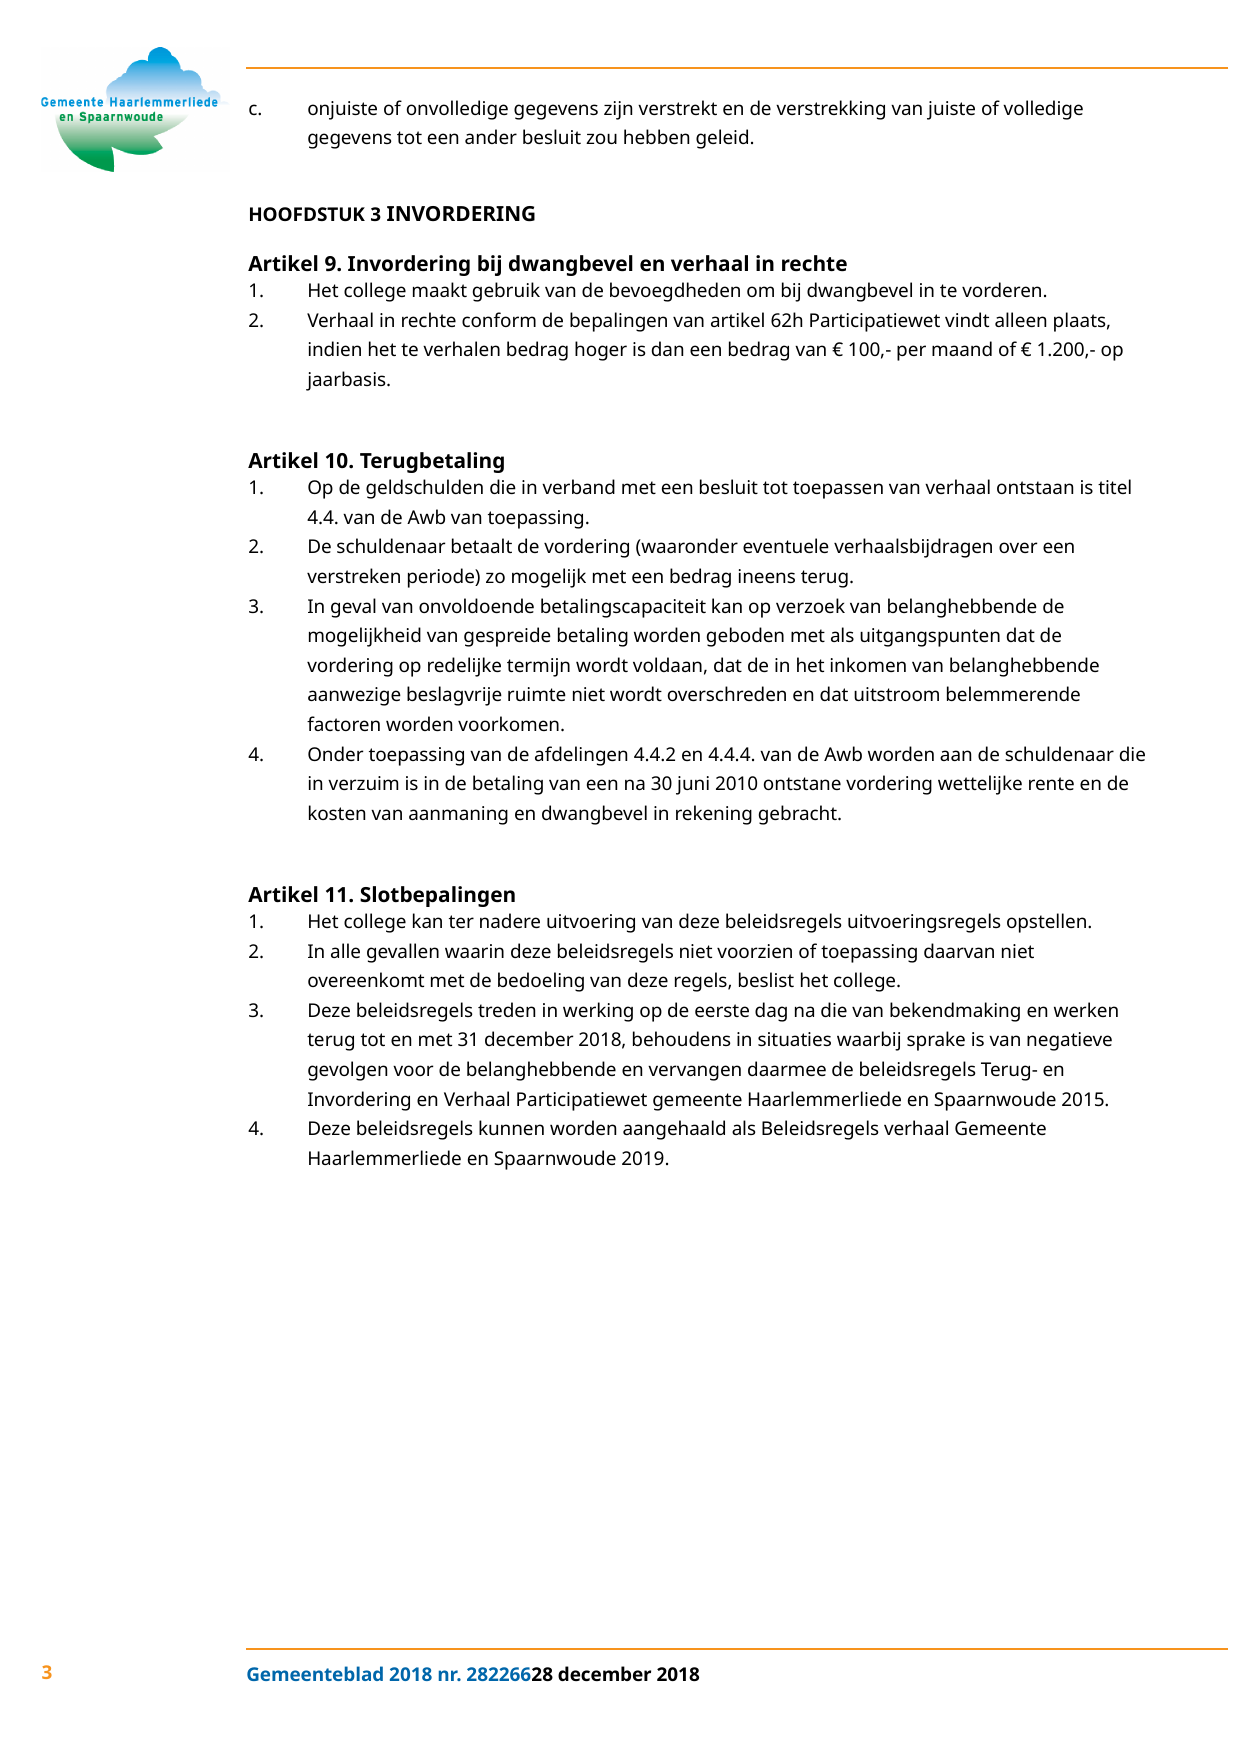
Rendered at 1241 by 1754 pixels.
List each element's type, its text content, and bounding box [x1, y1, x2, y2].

list Deze beleidsregels treden in werking op de eerste dag na die van bekendmaking en werken terug tot en met 31 december 2018, behoudens in situaties waarbij sprake is van negatieve gevolgen voor de belanghebbende en vervangen daarmee de beleidsregels Terug- en Invordering en Verhaal Participatiewet gemeente Haarlemmerliede en Spaarnwoude 2015. [248, 997, 1152, 1112]
list Onder toepassing van de afdelingen 4.4.2 en 4.4.4. van de Awb worden aan de schuldenaar die in verzuim is in de betaling van een na 30 juni 2010 ontstane vordering wettelijke rente en de kosten van aanmaning en dwangbevel in rekening gebracht. [248, 741, 1152, 826]
text Artikel 10. Terugbetaling [248, 446, 1152, 474]
list In geval van onvoldoende betalingscapaciteit kan op verzoek van belanghebbende de mogelijkheid van gespreide betaling worden geboden met als uitgangspunten dat de vordering op redelijke termijn wordt voldaan, dat de in het inkomen van belanghebbende aanwezige beslagvrije ruimte niet wordt overschreden en dat uitstroom belemmerende factoren worden voorkomen. [248, 593, 1152, 737]
list Op de geldschulden die in verband met een besluit tot toepassen van verhaal ontstaan is titel 4.4. van de Awb van toepassing. [248, 474, 1152, 530]
list Het college kan ter nadere uitvoering van deze beleidsregels uitvoeringsregels opstellen. [248, 908, 1152, 934]
text Artikel 9. Invordering bij dwangbevel en verhaal in rechte [248, 249, 1152, 277]
picture [41, 47, 231, 172]
list onjuiste of onvolledige gegevens zijn verstrekt en de verstrekking van juiste of volledige gegevens tot een ander besluit zou hebben geleid. [248, 95, 1152, 150]
text Artikel 11. Slotbepalingen [248, 880, 1152, 908]
list In alle gevallen waarin deze beleidsregels niet voorzien of toepassing daarvan niet overeenkomt met de bedoeling van deze regels, beslist het college. [248, 938, 1152, 993]
list Verhaal in rechte conform de bepalingen van artikel 62h Participatiewet vindt alleen plaats, indien het te verhalen bedrag hoger is dan een bedrag van € 100,- per maand of € 1.200,- op jaarbasis. [248, 307, 1152, 392]
text HOOFDSTUK 3 INVORDERING [248, 199, 1152, 228]
list De schuldenaar betaalt de vordering (waaronder eventuele verhaalsbijdragen over een verstreken periode) zo mogelijk met een bedrag ineens terug. [248, 534, 1152, 589]
list Het college maakt gebruik van de bevoegdheden om bij dwangbevel in te vorderen. [248, 277, 1152, 303]
list Deze beleidsregels kunnen worden aangehaald als Beleidsregels verhaal Gemeente Haarlemmerliede en Spaarnwoude 2019. [248, 1115, 1152, 1171]
